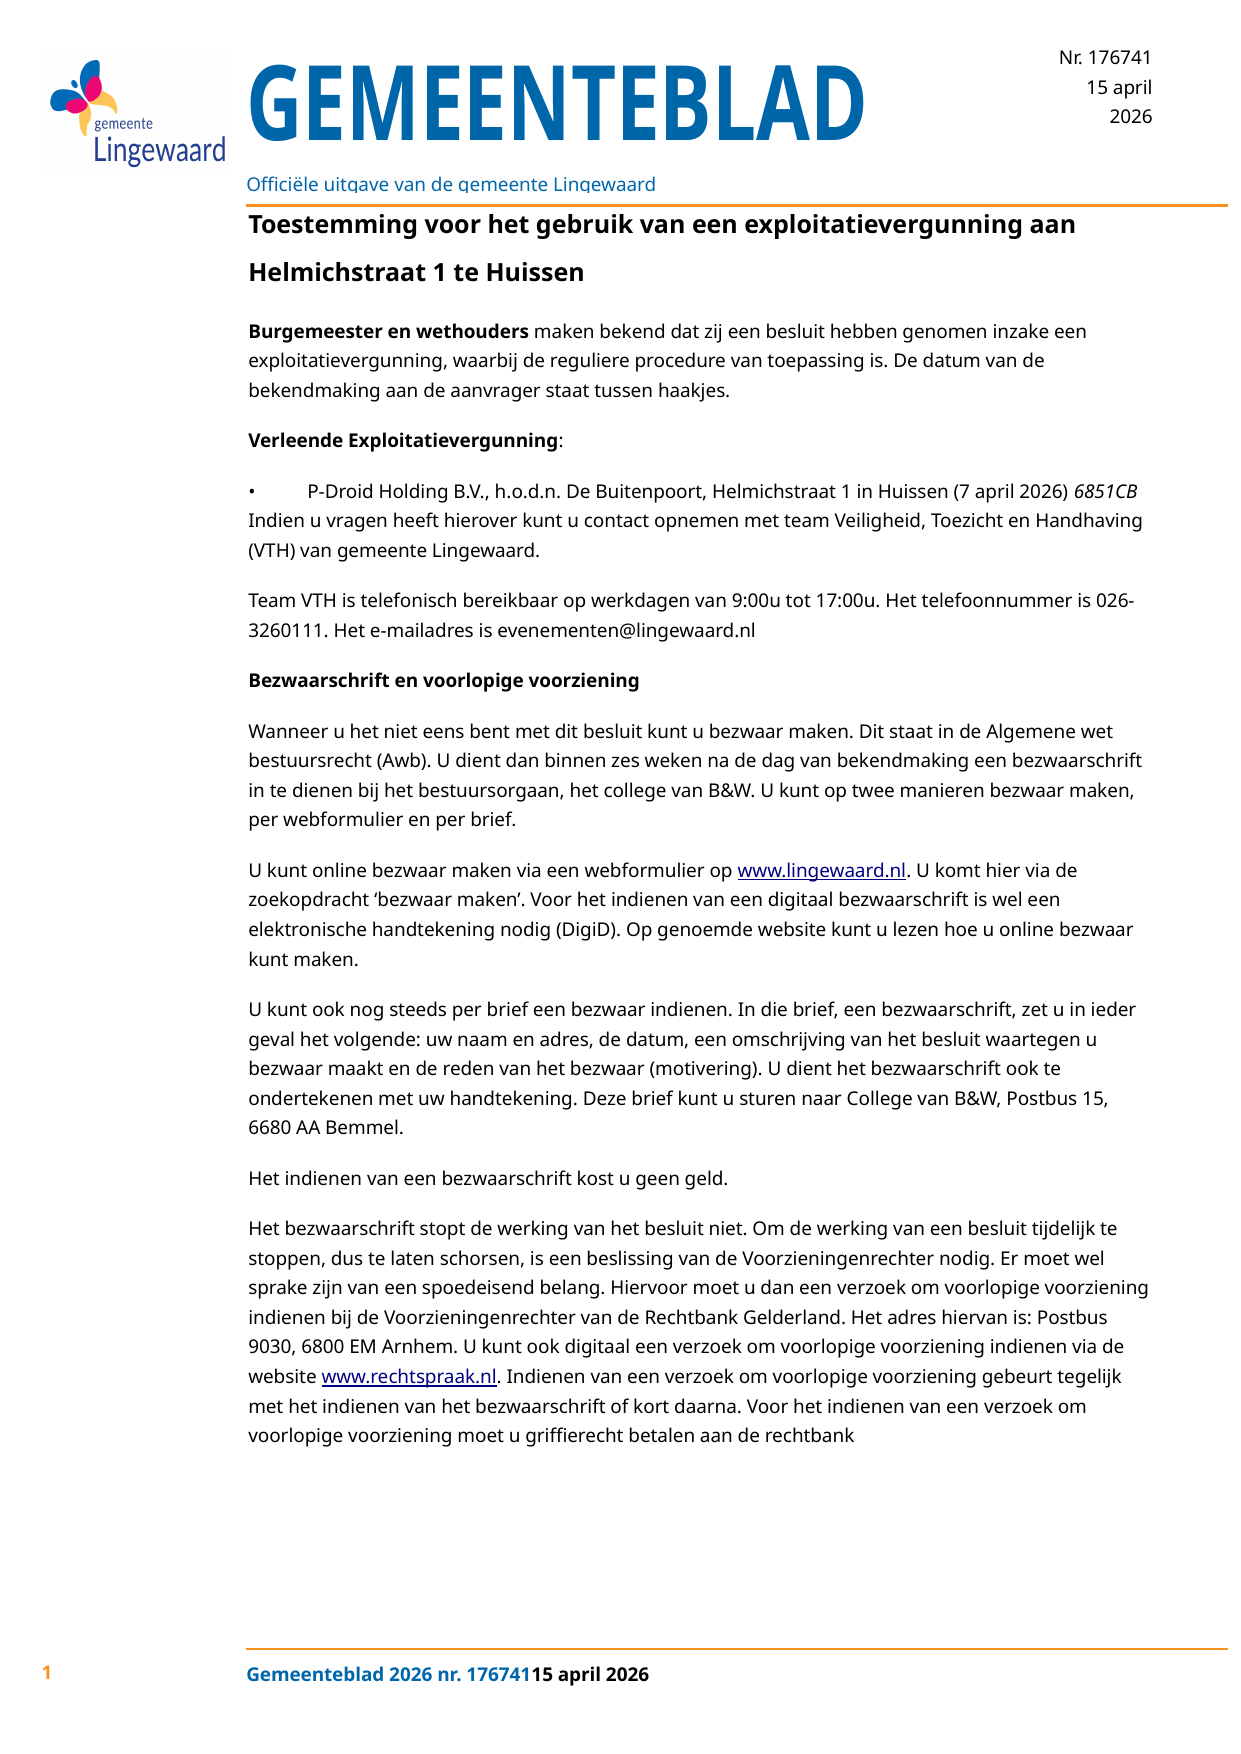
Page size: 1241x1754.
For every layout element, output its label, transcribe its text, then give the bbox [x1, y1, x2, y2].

text Toestemming voor het gebruik van een exploitatievergunning aan Helmichstraat 1 te Huissen [248, 207, 1152, 288]
text U kunt ook nog steeds per brief een bezwaar indienen. In die brief, een bezwaarschrift, zet u in ieder geval het volgende: uw naam en adres, de datum, een omschrijving van het besluit waartegen u bezwaar maakt en de reden van het bezwaar (motivering). U dient het bezwaarschrift ook te ondertekenen met uw handtekening. Deze brief kunt u sturen naar College van B&W, Postbus 15, 6680 AA Bemmel. [248, 996, 1152, 1140]
text U kunt online bezwaar maken via een webformulier op www.lingewaard.nl. U komt hier via de zoekopdracht ‘bezwaar maken’. Voor het indienen van een digitaal bezwaarschrift is wel een elektronische handtekening nodig (DigiD). Op genoemde website kunt u lezen hoe u online bezwaar kunt maken. [248, 857, 1152, 972]
text Indien u vragen heeft hierover kunt u contact opnemen met team Veiligheid, Toezicht en Handhaving (VTH) van gemeente Lingewaard. [248, 507, 1152, 563]
text Het bezwaarschrift stopt de werking van het besluit niet. Om de werking van een besluit tijdelijk te stoppen, dus te laten schorsen, is een beslissing van de Voorzieningenrechter nodig. Er moet wel sprake zijn van een spoedeisend belang. Hiervoor moet u dan een verzoek om voorlopige voorziening indienen bij de Voorzieningenrechter van de Rechtbank Gelderland. Het adres hiervan is: Postbus 9030, 6800 EM Arnhem. U kunt ook digitaal een verzoek om voorlopige voorziening indienen via de website www.rechtspraak.nl. Indienen van een verzoek om voorlopige voorziening gebeurt tegelijk met het indienen van het bezwaarschrift of kort daarna. Voor het indienen van een verzoek om voorlopige voorziening moet u griffierecht betalen aan de rechtbank [248, 1215, 1152, 1448]
picture [41, 47, 231, 172]
text Het indienen van een bezwaarschrift kost u geen geld. [248, 1165, 1152, 1191]
text Verleende Exploitatievergunning: [248, 427, 1152, 453]
list P-Droid Holding B.V., h.o.d.n. De Buitenpoort, Helmichstraat 1 in Huissen (7 april 2026) 6851CB [248, 478, 1152, 504]
text Team VTH is telefonisch bereikbaar op werkdagen van 9:00u tot 17:00u. Het telefoonnummer is 026-3260111. Het e-mailadres is evenementen@lingewaard.nl [248, 587, 1152, 643]
text Bezwaarschrift en voorlopige voorziening [248, 667, 1152, 693]
text Burgemeester en wethouders maken bekend dat zij een besluit hebben genomen inzake een exploitatievergunning, waarbij de reguliere procedure van toepassing is. De datum van de bekendmaking aan de aanvrager staat tussen haakjes. [248, 318, 1152, 403]
text Wanneer u het niet eens bent met dit besluit kunt u bezwaar maken. Dit staat in de Algemene wet bestuursrecht (Awb). U dient dan binnen zes weken na de dag van bekendmaking een bezwaarschrift in te dienen bij het bestuursorgaan, het college van B&W. U kunt op twee manieren bezwaar maken, per webformulier en per brief. [248, 718, 1152, 832]
